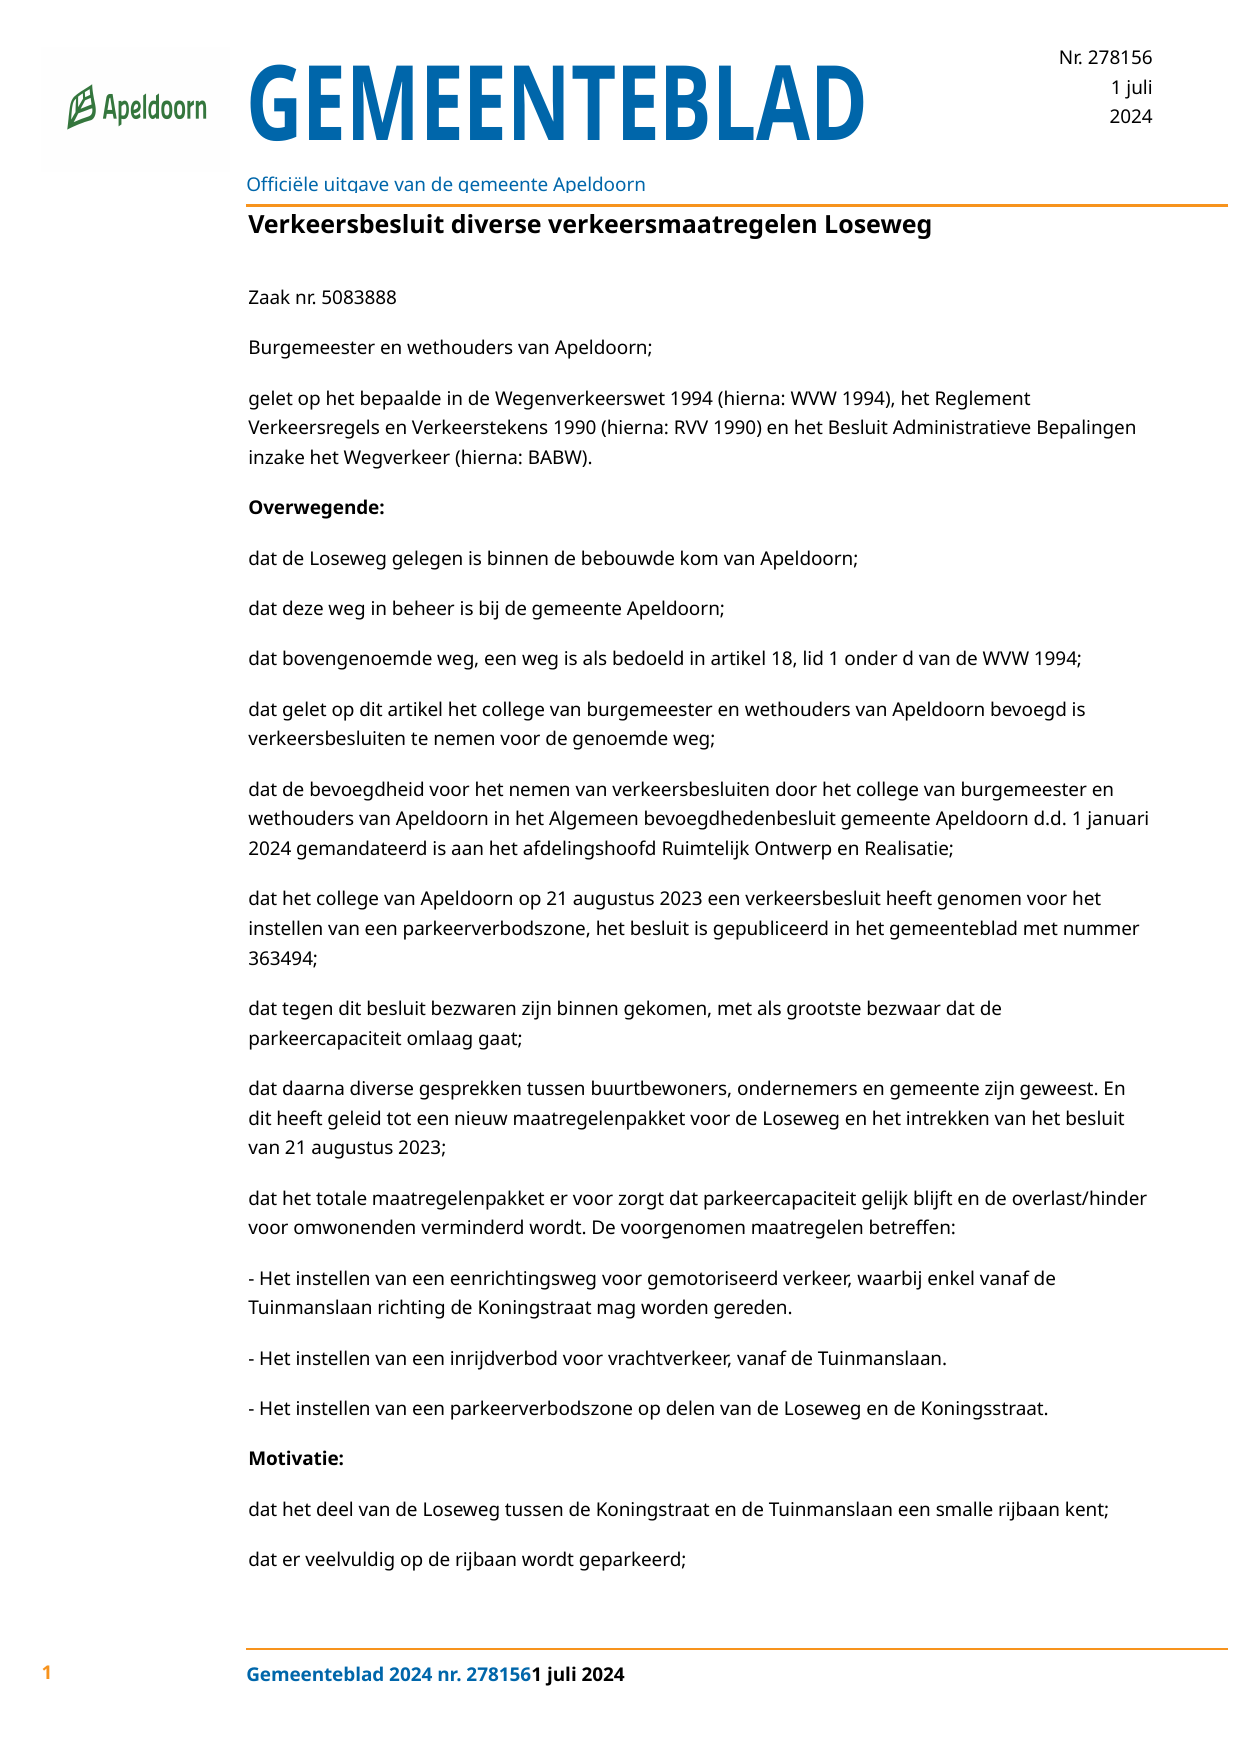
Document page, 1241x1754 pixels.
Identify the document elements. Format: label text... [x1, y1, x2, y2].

text Overwegende: [248, 494, 1152, 520]
text Motivatie: [248, 1446, 1152, 1471]
text dat gelet op dit artikel het college van burgemeester en wethouders van Apeldoorn bevoegd is verkeersbesluiten te nemen voor de genoemde weg; [248, 696, 1152, 751]
text dat de bevoegdheid voor het nemen van verkeersbesluiten door het college van burgemeester en wethouders van Apeldoorn in het Algemeen bevoegdhedenbesluit gemeente Apeldoorn d.d. 1 januari 2024 gemandateerd is aan het afdelingshoofd Ruimtelijk Ontwerp en Realisatie; [248, 776, 1152, 861]
text dat tegen dit besluit bezwaren zijn binnen gekomen, met als grootste bezwaar dat de parkeercapaciteit omlaag gaat; [248, 995, 1152, 1051]
text Zaak nr. 5083888 [248, 284, 1152, 310]
text dat daarna diverse gesprekken tussen buurtbewoners, ondernemers en gemeente zijn geweest. En dit heeft geleid tot een nieuw maatregelenpakket voor de Loseweg en het intrekken van het besluit van 21 augustus 2023; [248, 1075, 1152, 1160]
picture [41, 47, 231, 172]
text - Het instellen van een parkeerverbodszone op delen van de Loseweg en de Koningsstraat. [248, 1395, 1152, 1421]
text - Het instellen van een inrijdverbod voor vrachtverkeer, vanaf de Tuinmanslaan. [248, 1345, 1152, 1371]
text gelet op het bepaalde in de Wegenverkeerswet 1994 (hierna: WVW 1994), het Reglement Verkeersregels en Verkeerstekens 1990 (hierna: RVV 1990) en het Besluit Administratieve Bepalingen inzake het Wegverkeer (hierna: BABW). [248, 385, 1152, 470]
text dat deze weg in beheer is bij de gemeente Apeldoorn; [248, 595, 1152, 621]
text Burgemeester en wethouders van Apeldoorn; [248, 334, 1152, 360]
text dat het college van Apeldoorn op 21 augustus 2023 een verkeersbesluit heeft genomen voor het instellen van een parkeerverbodszone, het besluit is gepubliceerd in het gemeenteblad met nummer 363494; [248, 886, 1152, 971]
text dat het deel van de Loseweg tussen de Koningstraat en de Tuinmanslaan een smalle rijbaan kent; [248, 1496, 1152, 1522]
text dat bovengenoemde weg, een weg is als bedoeld in artikel 18, lid 1 onder d van de WVW 1994; [248, 646, 1152, 671]
text dat de Loseweg gelegen is binnen de bebouwde kom van Apeldoorn; [248, 545, 1152, 571]
text - Het instellen van een eenrichtingsweg voor gemotoriseerd verkeer, waarbij enkel vanaf de Tuinmanslaan richting de Koningstraat mag worden gereden. [248, 1265, 1152, 1320]
text Verkeersbesluit diverse verkeersmaatregelen Loseweg [248, 207, 1152, 241]
text dat er veelvuldig op de rijbaan wordt geparkeerd; [248, 1546, 1152, 1572]
text dat het totale maatregelenpakket er voor zorgt dat parkeercapaciteit gelijk blijft en de overlast/hinder voor omwonenden verminderd wordt. De voorgenomen maatregelen betreffen: [248, 1185, 1152, 1240]
